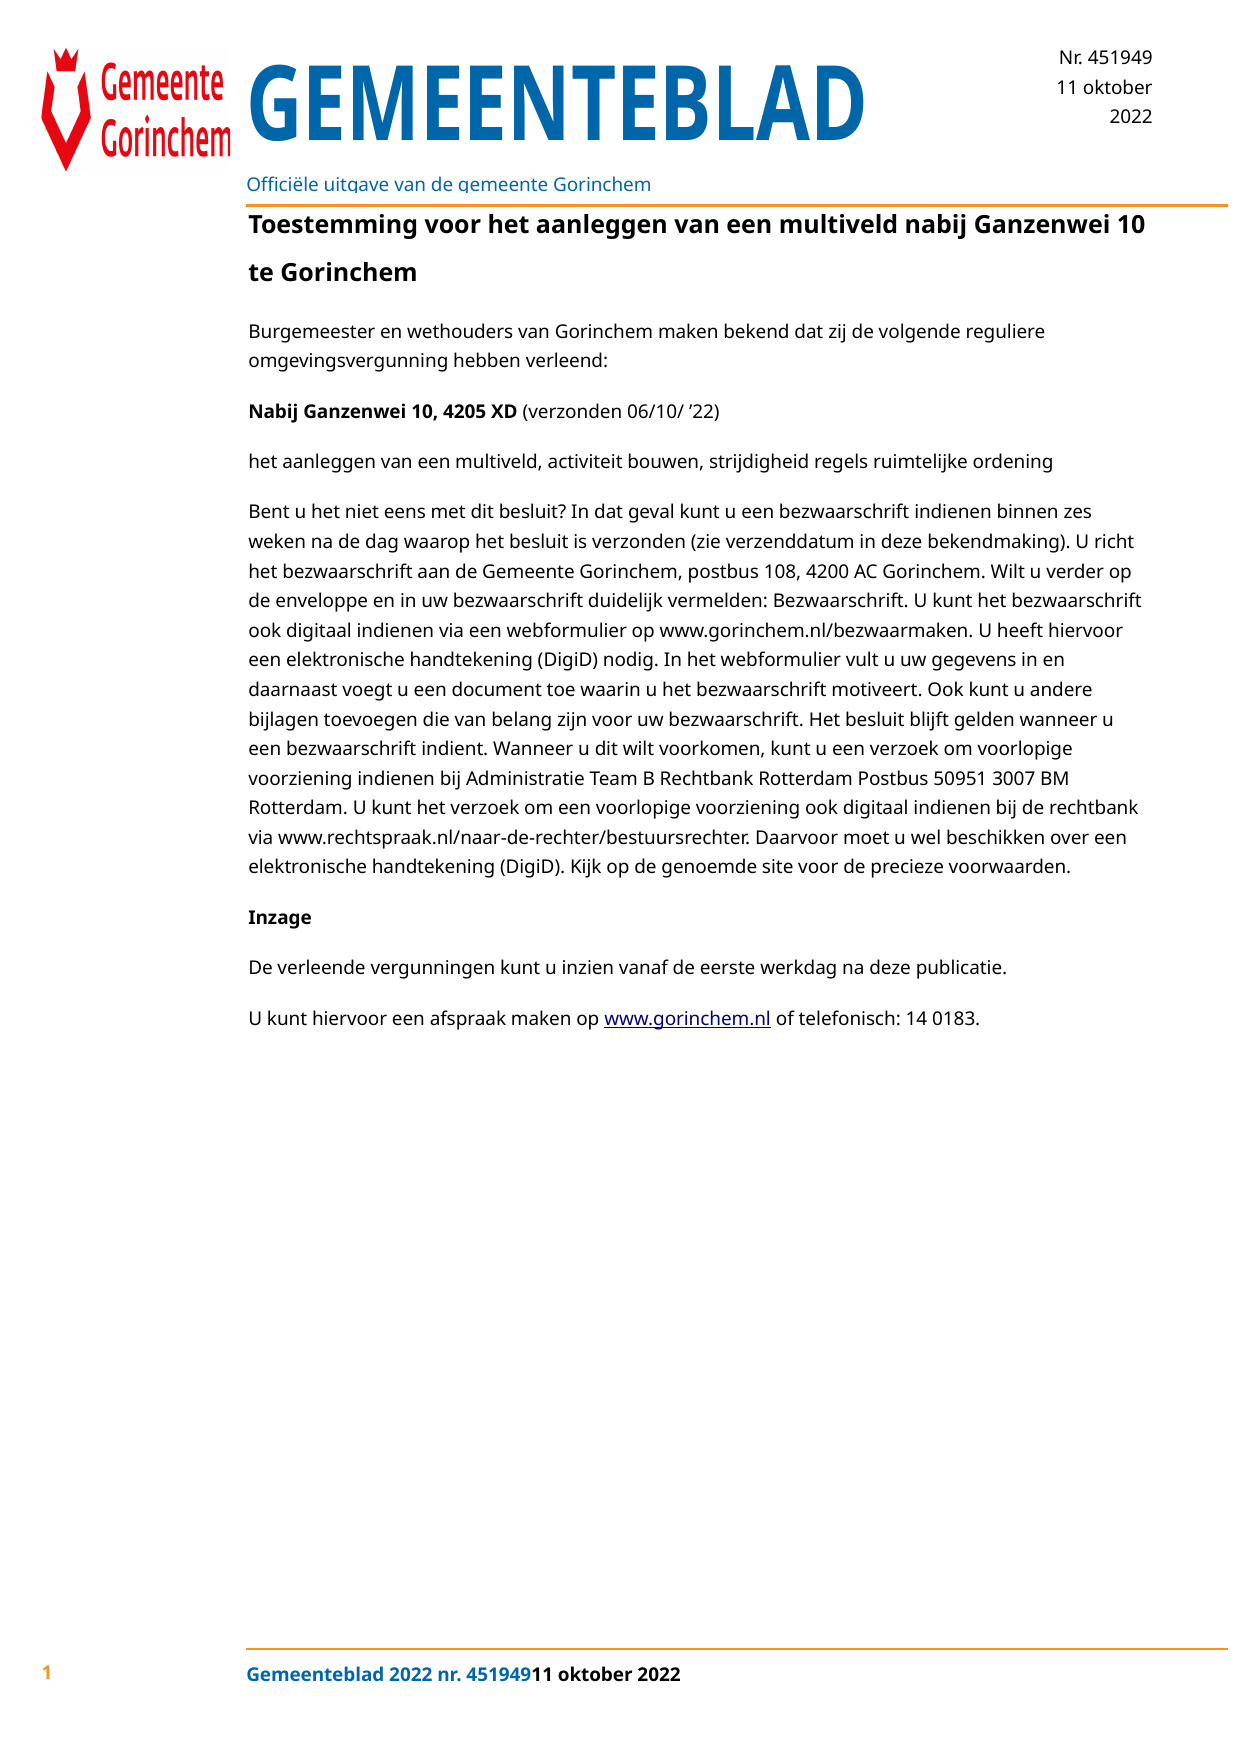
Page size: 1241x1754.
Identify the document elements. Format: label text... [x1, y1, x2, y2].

picture [41, 47, 231, 172]
text Toestemming voor het aanleggen van een multiveld nabij Ganzenwei 10 te Gorinchem [248, 207, 1152, 288]
text Bent u het niet eens met dit besluit? In dat geval kunt u een bezwaarschrift indienen binnen zes weken na de dag waarop het besluit is verzonden (zie verzenddatum in deze bekendmaking). U richt het bezwaarschrift aan de Gemeente Gorinchem, postbus 108, 4200 AC Gorinchem. Wilt u verder op de enveloppe en in uw bezwaarschrift duidelijk vermelden: Bezwaarschrift. U kunt het bezwaarschrift ook digitaal indienen via een webformulier op www.gorinchem.nl/bezwaarmaken. U heeft hiervoor een elektronische handtekening (DigiD) nodig. In het webformulier vult u uw gegevens in en daarnaast voegt u een document toe waarin u het bezwaarschrift motiveert. Ook kunt u andere bijlagen toevoegen die van belang zijn voor uw bezwaarschrift. Het besluit blijft gelden wanneer u een bezwaarschrift indient. Wanneer u dit wilt voorkomen, kunt u een verzoek om voorlopige voorziening indienen bij Administratie Team B Rechtbank Rotterdam Postbus 50951 3007 BM Rotterdam. U kunt het verzoek om een voorlopige voorziening ook digitaal indienen bij de rechtbank via www.rechtspraak.nl/naar-de-rechter/bestuursrechter. Daarvoor moet u wel beschikken over een elektronische handtekening (DigiD). Kijk op de genoemde site voor de precieze voorwaarden. [248, 499, 1152, 879]
text U kunt hiervoor een afspraak maken op www.gorinchem.nl of telefonisch: 14 0183. [248, 1005, 1152, 1031]
text Burgemeester en wethouders van Gorinchem maken bekend dat zij de volgende reguliere omgevingsvergunning hebben verleend: [248, 318, 1152, 373]
text De verleende vergunningen kunt u inzien vanaf de eerste werkdag na deze publicatie. [248, 954, 1152, 980]
text het aanleggen van een multiveld, activiteit bouwen, strijdigheid regels ruimtelijke ordening [248, 448, 1152, 474]
text Inzage [248, 904, 1152, 930]
text Nabij Ganzenwei 10, 4205 XD (verzonden 06/10/ ’22) [248, 398, 1152, 424]
